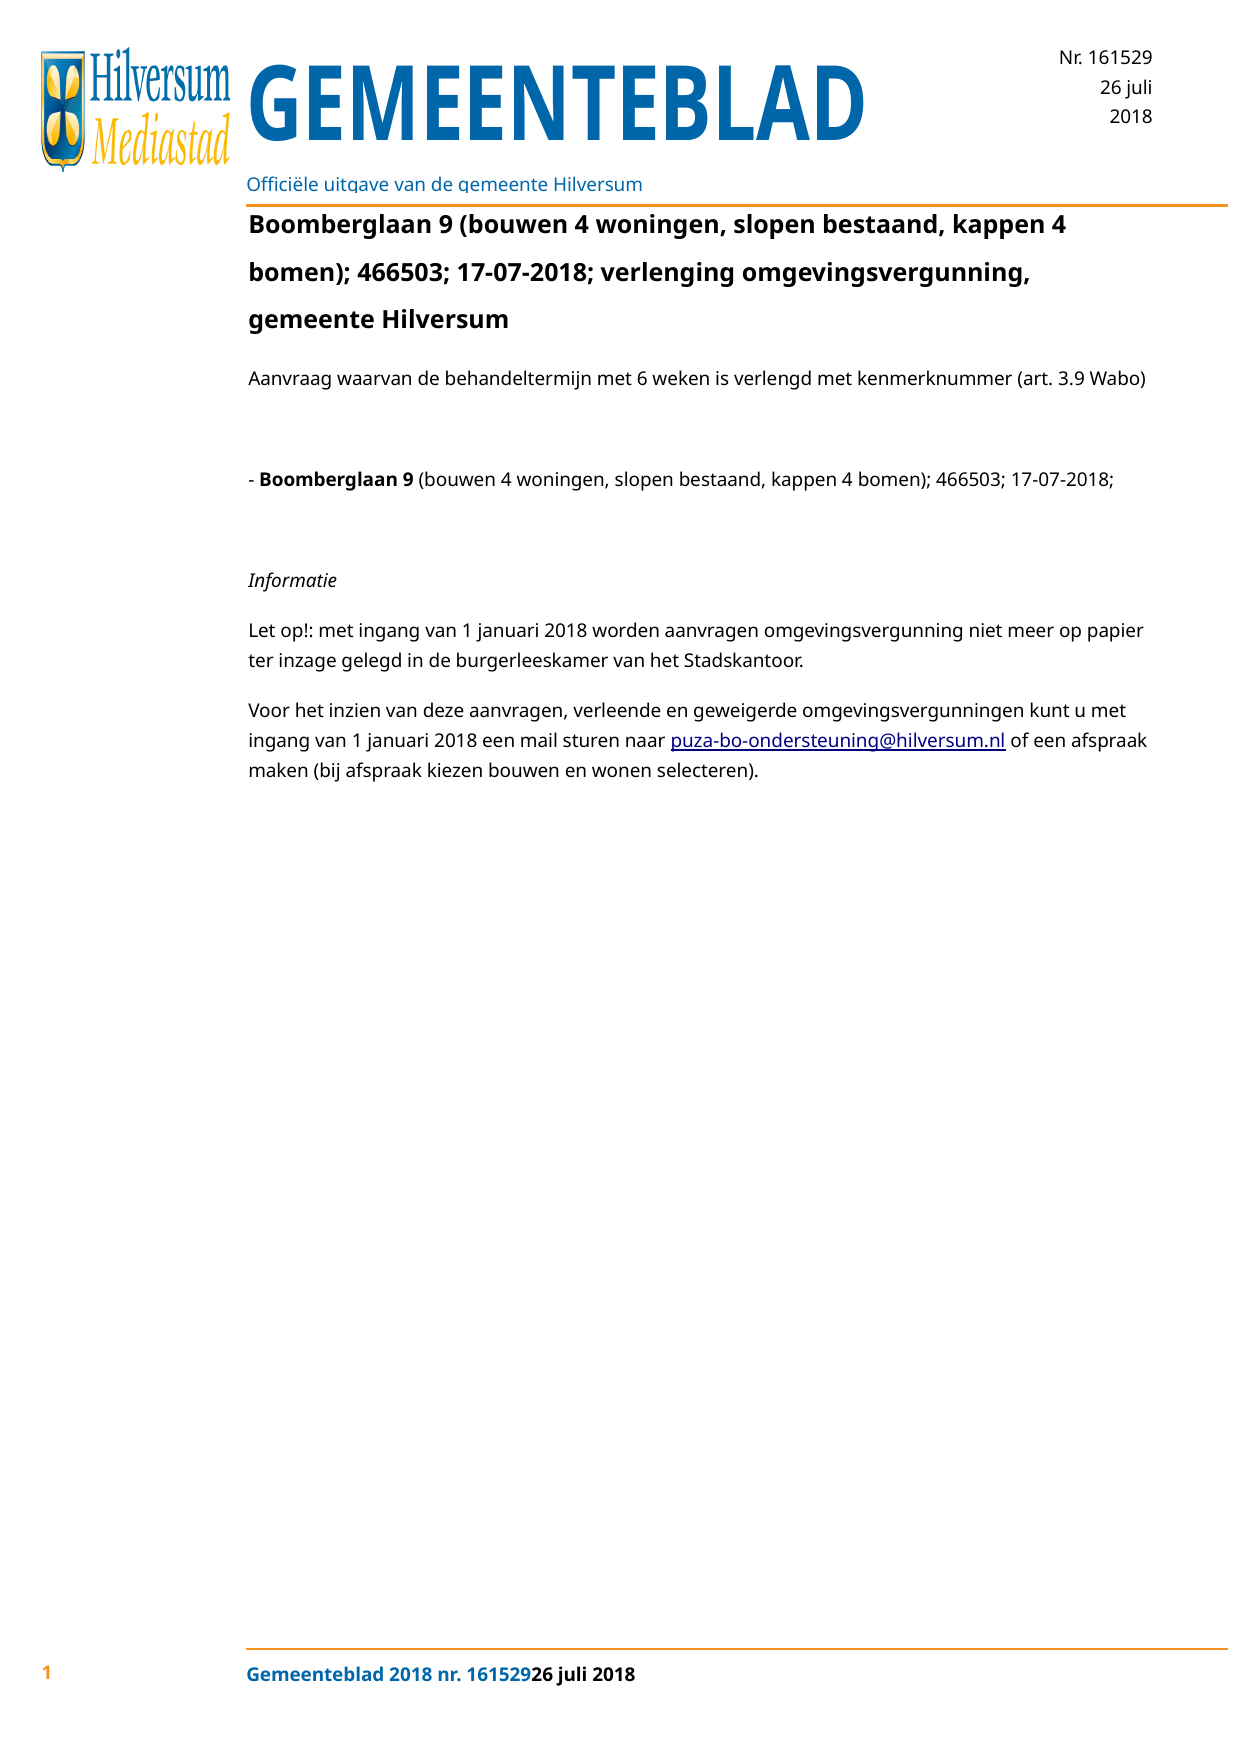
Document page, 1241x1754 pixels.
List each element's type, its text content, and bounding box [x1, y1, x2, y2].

picture [41, 47, 231, 172]
text Voor het inzien van deze aanvragen, verleende en geweigerde omgevingsvergunningen kunt u met ingang van 1 januari 2018 een mail sturen naar puza-bo-ondersteuning@hilversum.nl of een afspraak maken (bij afspraak kiezen bouwen en wonen selecteren). [248, 698, 1152, 782]
text - Boomberglaan 9 (bouwen 4 woningen, slopen bestaand, kappen 4 bomen); 466503; 17-07-2018; [248, 466, 1152, 492]
text Let op!: met ingang van 1 januari 2018 worden aanvragen omgevingsvergunning niet meer op papier ter inzage gelegd in de burgerleeskamer van het Stadskantoor. [248, 618, 1152, 673]
text Informatie [248, 567, 1152, 593]
text Boomberglaan 9 (bouwen 4 woningen, slopen bestaand, kappen 4 bomen); 466503; 17-07-2018; verlenging omgevingsvergunning, gemeente Hilversum [248, 207, 1152, 336]
text Aanvraag waarvan de behandeltermijn met 6 weken is verlengd met kenmerknummer (art. 3.9 Wabo) [248, 366, 1152, 391]
